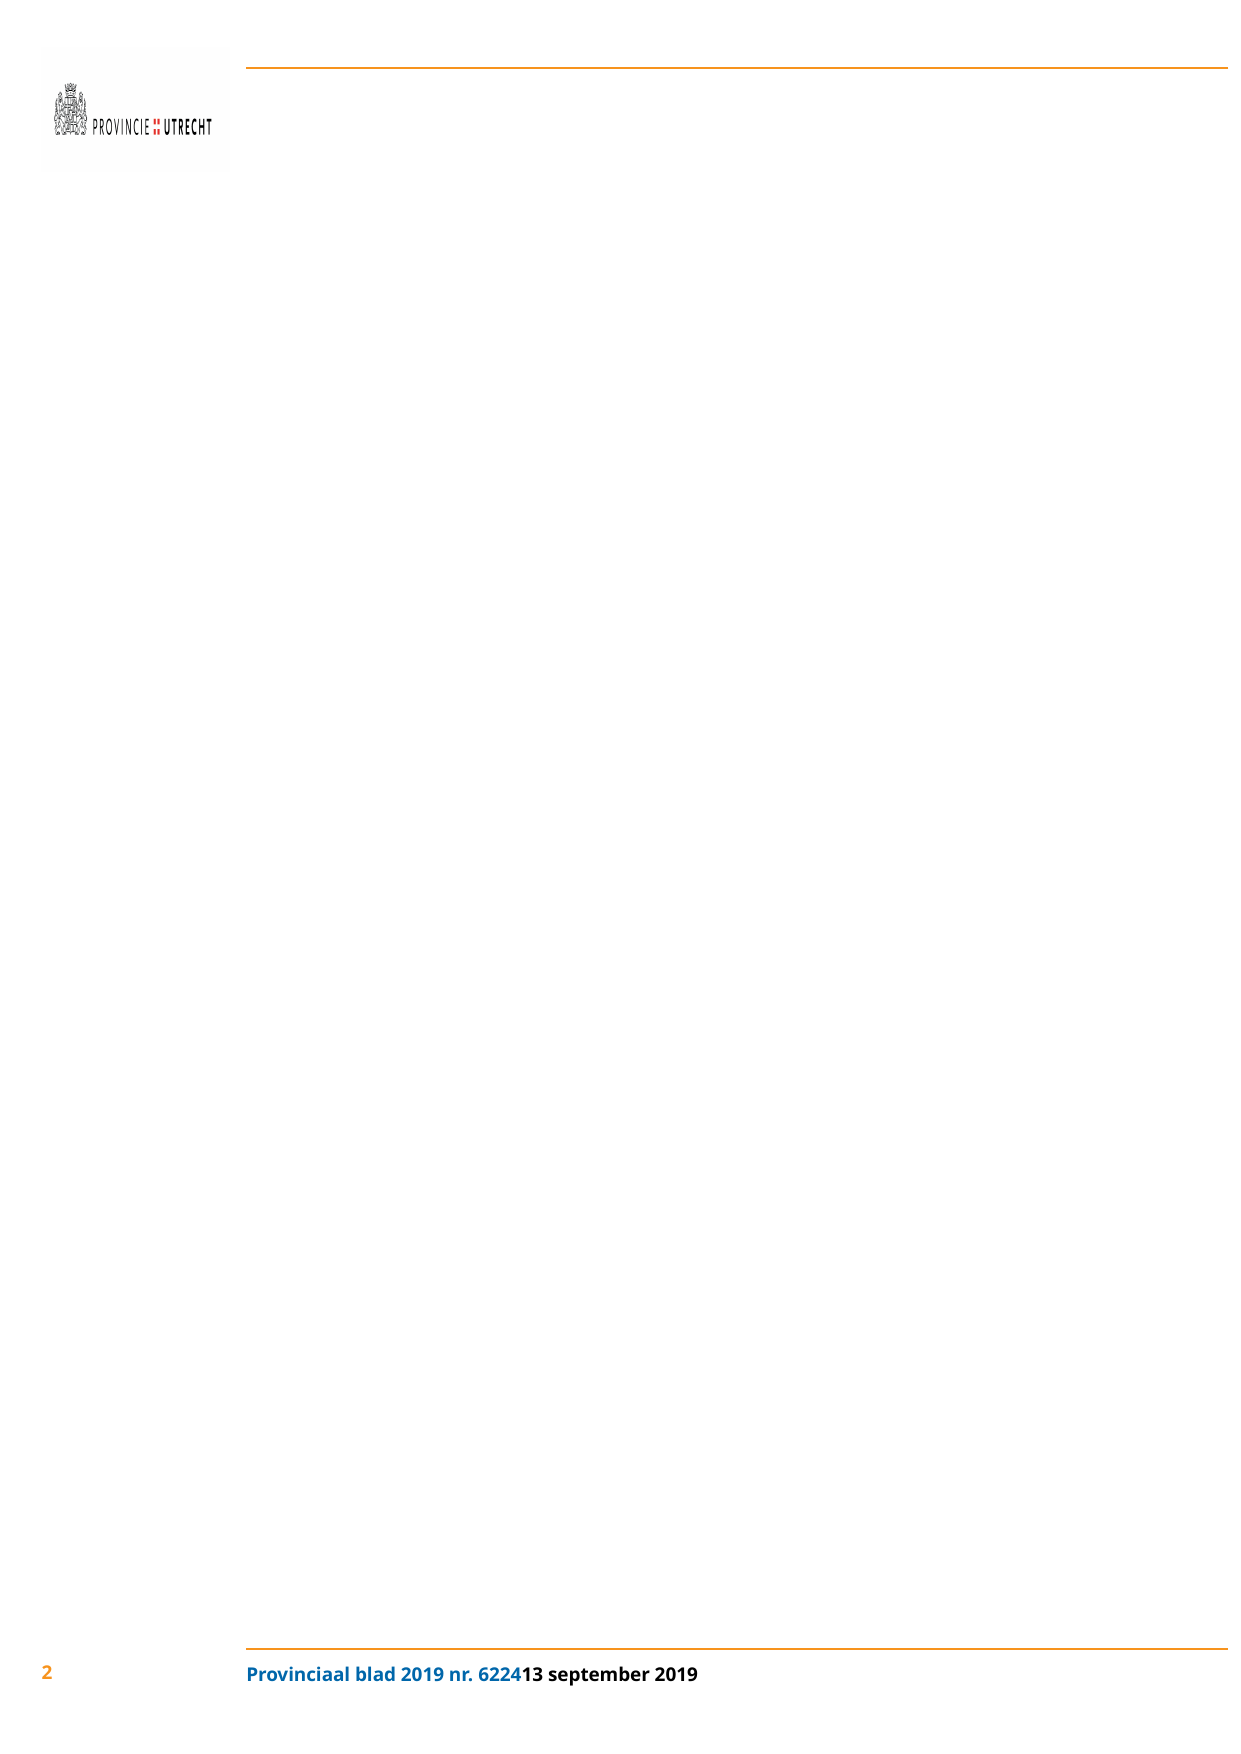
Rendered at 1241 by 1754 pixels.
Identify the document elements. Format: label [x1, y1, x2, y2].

picture [41, 47, 231, 172]
